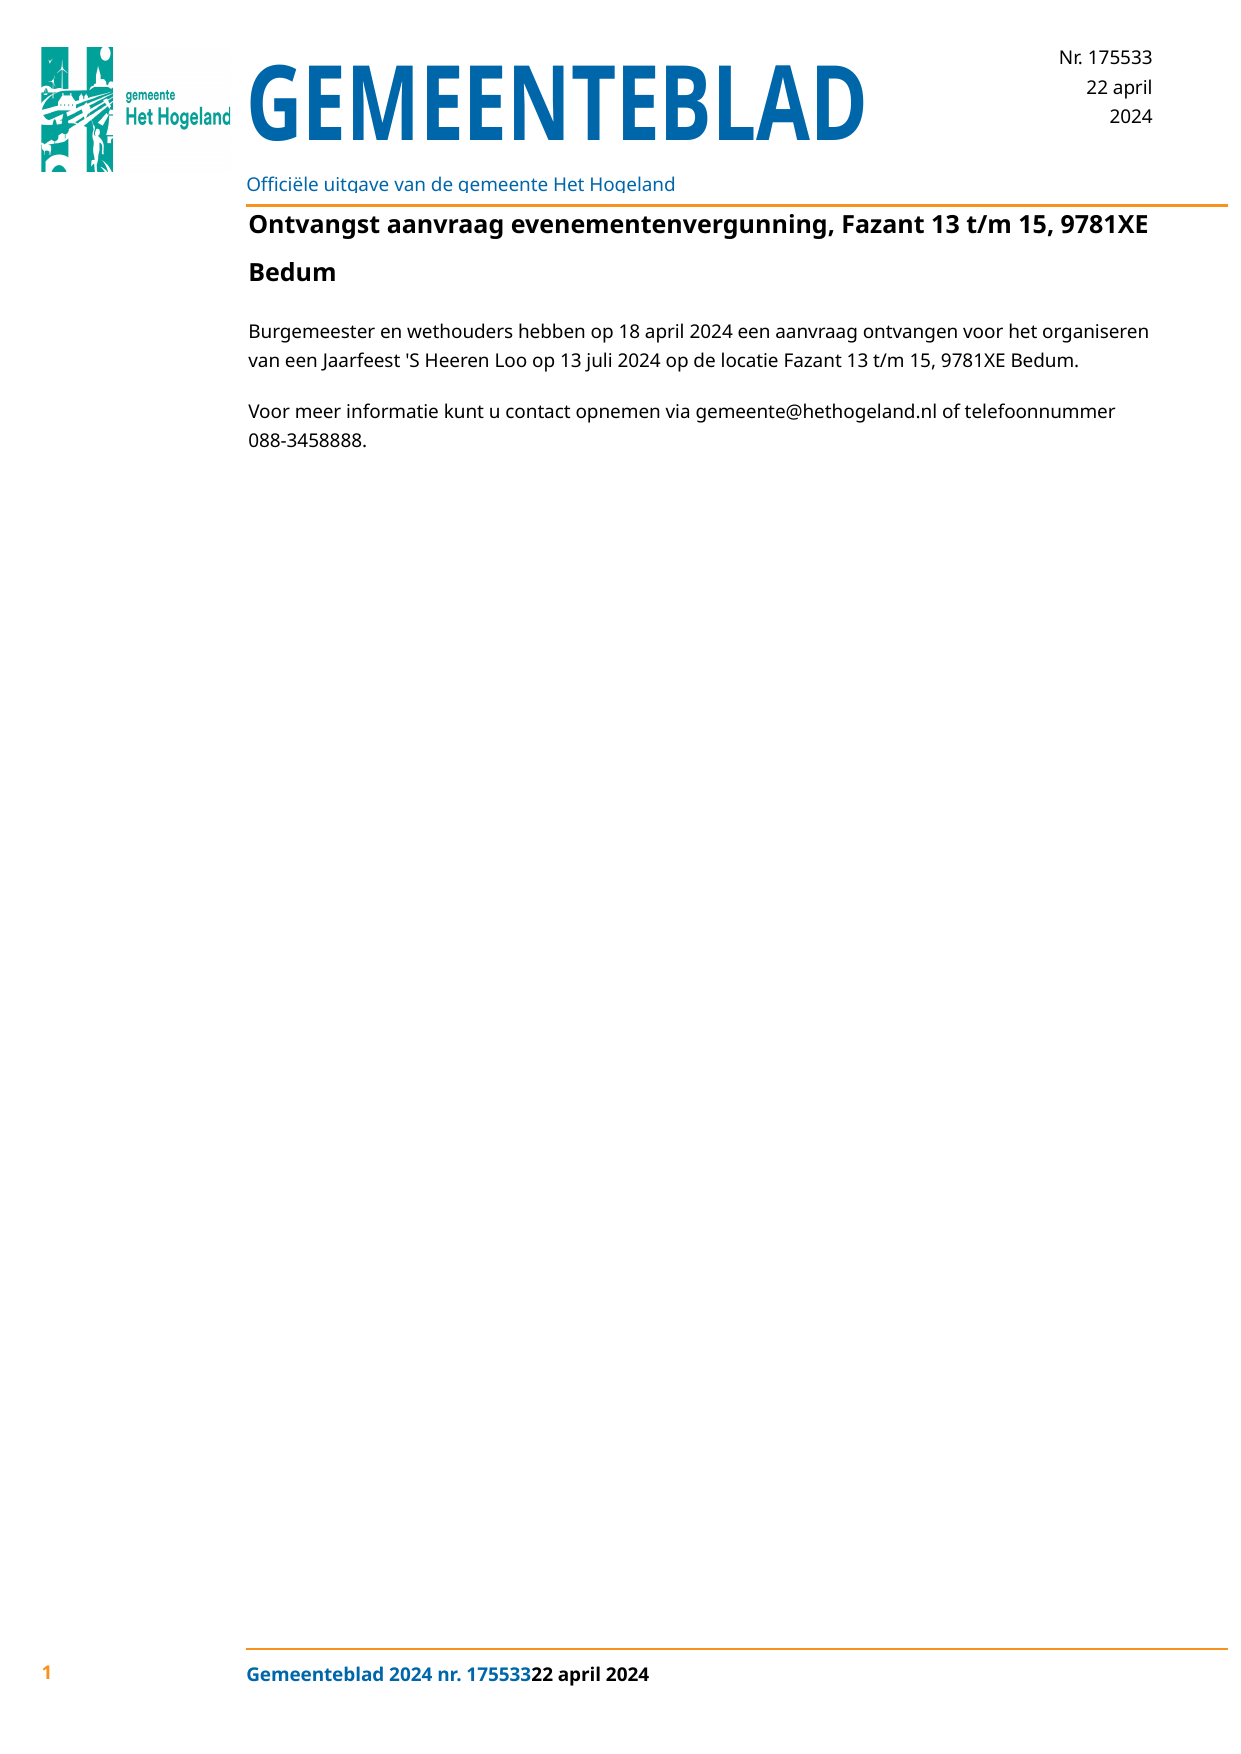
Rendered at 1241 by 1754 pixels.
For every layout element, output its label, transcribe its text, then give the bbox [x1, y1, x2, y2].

text Burgemeester en wethouders hebben op 18 april 2024 een aanvraag ontvangen voor het organiseren van een Jaarfeest 'S Heeren Loo op 13 juli 2024 op de locatie Fazant 13 t/m 15, 9781XE Bedum. [248, 318, 1152, 373]
text Ontvangst aanvraag evenementenvergunning, Fazant 13 t/m 15, 9781XE Bedum [248, 207, 1152, 288]
picture [41, 47, 231, 172]
text Voor meer informatie kunt u contact opnemen via gemeente@hethogeland.nl of telefoonnummer 088-3458888. [248, 398, 1152, 453]
